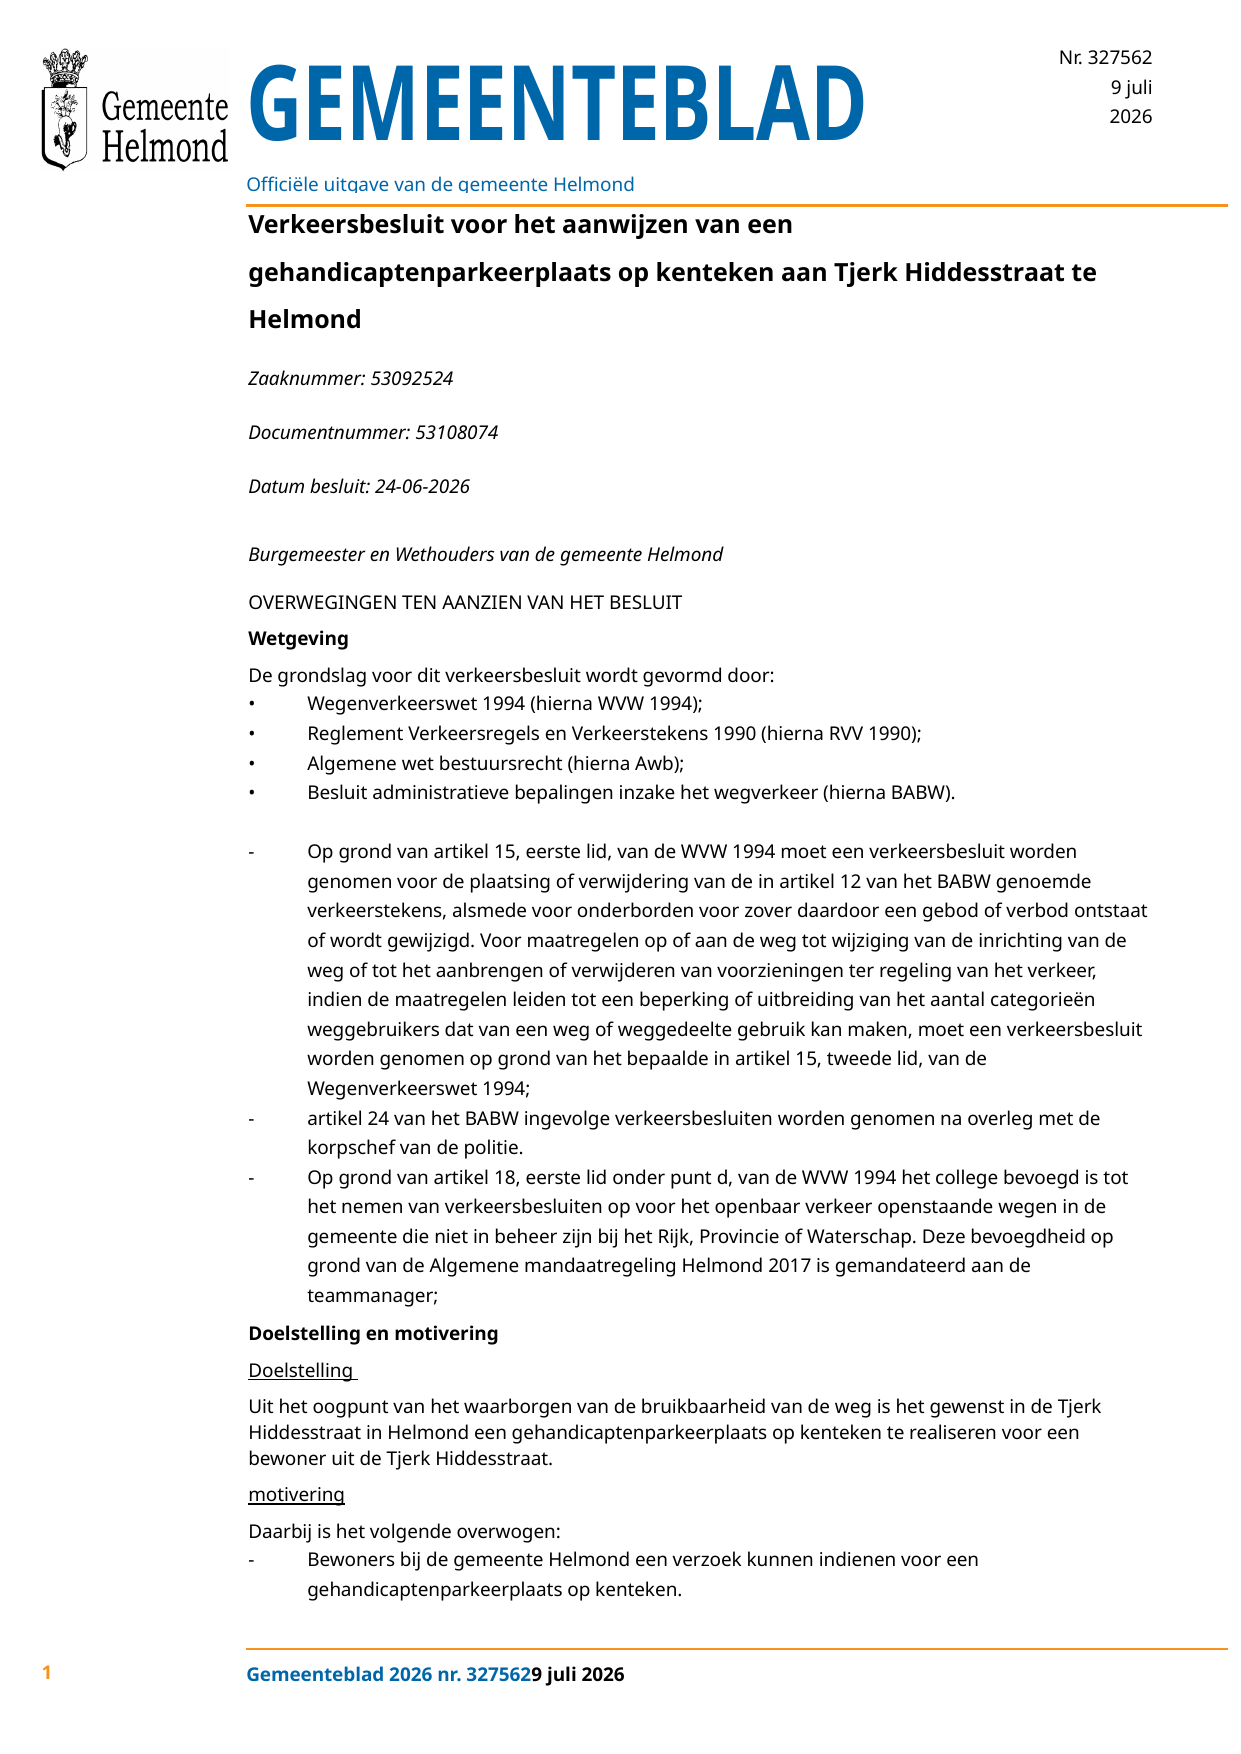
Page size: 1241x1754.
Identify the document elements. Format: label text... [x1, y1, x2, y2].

text Datum besluit: 24-06-2026 [248, 474, 1152, 499]
picture [41, 47, 231, 172]
list Besluit administratieve bepalingen inzake het wegverkeer (hierna BABW). [248, 779, 1152, 805]
text Documentnummer: 53108074 [248, 419, 1152, 445]
text Burgemeester en Wethouders van de gemeente Helmond [248, 541, 1152, 567]
list Op grond van artikel 18, eerste lid onder punt d, van de WVW 1994 het college bevoegd is tot het nemen van verkeersbesluiten op voor het openbaar verkeer openstaande wegen in de gemeente die niet in beheer zijn bij het Rijk, Provincie of Waterschap. Deze bevoegdheid op grond van de Algemene mandaatregeling Helmond 2017 is gemandateerd aan de teammanager; [248, 1164, 1152, 1308]
text motivering [248, 1482, 1152, 1507]
list Reglement Verkeersregels en Verkeerstekens 1990 (hierna RVV 1990); [248, 720, 1152, 746]
text OVERWEGINGEN TEN AANZIEN VAN HET BESLUIT [248, 589, 1152, 615]
text Zaaknummer: 53092524 [248, 366, 1152, 391]
list Wegenverkeerswet 1994 (hierna WVW 1994); [248, 691, 1152, 716]
list Bewoners bij de gemeente Helmond een verzoek kunnen indienen voor een gehandicaptenparkeerplaats op kenteken. [248, 1547, 1152, 1602]
text Doelstelling [248, 1357, 1152, 1383]
text De grondslag voor dit verkeersbesluit wordt gevormd door: [248, 662, 1152, 688]
text Uit het oogpunt van het waarborgen van de bruikbaarheid van de weg is het gewenst in de Tjerk Hiddesstraat in Helmond een gehandicaptenparkeerplaats op kenteken te realiseren voor een bewoner uit de Tjerk Hiddesstraat. [248, 1393, 1152, 1471]
text Wetgeving [248, 626, 1152, 651]
text Doelstelling en motivering [248, 1320, 1152, 1346]
text Verkeersbesluit voor het aanwijzen van een gehandicaptenparkeerplaats op kenteken aan Tjerk Hiddesstraat te Helmond [248, 207, 1152, 336]
list artikel 24 van het BABW ingevolge verkeersbesluiten worden genomen na overleg met de korpschef van de politie. [248, 1105, 1152, 1160]
list Op grond van artikel 15, eerste lid, van de WVW 1994 moet een verkeersbesluit worden genomen voor de plaatsing of verwijdering van de in artikel 12 van het BABW genoemde verkeerstekens, alsmede voor onderborden voor zover daardoor een gebod of verbod ontstaat of wordt gewijzigd. Voor maatregelen op of aan de weg tot wijziging van de inrichting van de weg of tot het aanbrengen of verwijderen van voorzieningen ter regeling van het verkeer, indien de maatregelen leiden tot een beperking of uitbreiding van het aantal categorieën weggebruikers dat van een weg of weggedeelte gebruik kan maken, moet een verkeersbesluit worden genomen op grond van het bepaalde in artikel 15, tweede lid, van de Wegenverkeerswet 1994; [248, 838, 1152, 1101]
list Algemene wet bestuursrecht (hierna Awb); [248, 750, 1152, 776]
text Daarbij is het volgende overwogen: [248, 1518, 1152, 1544]
